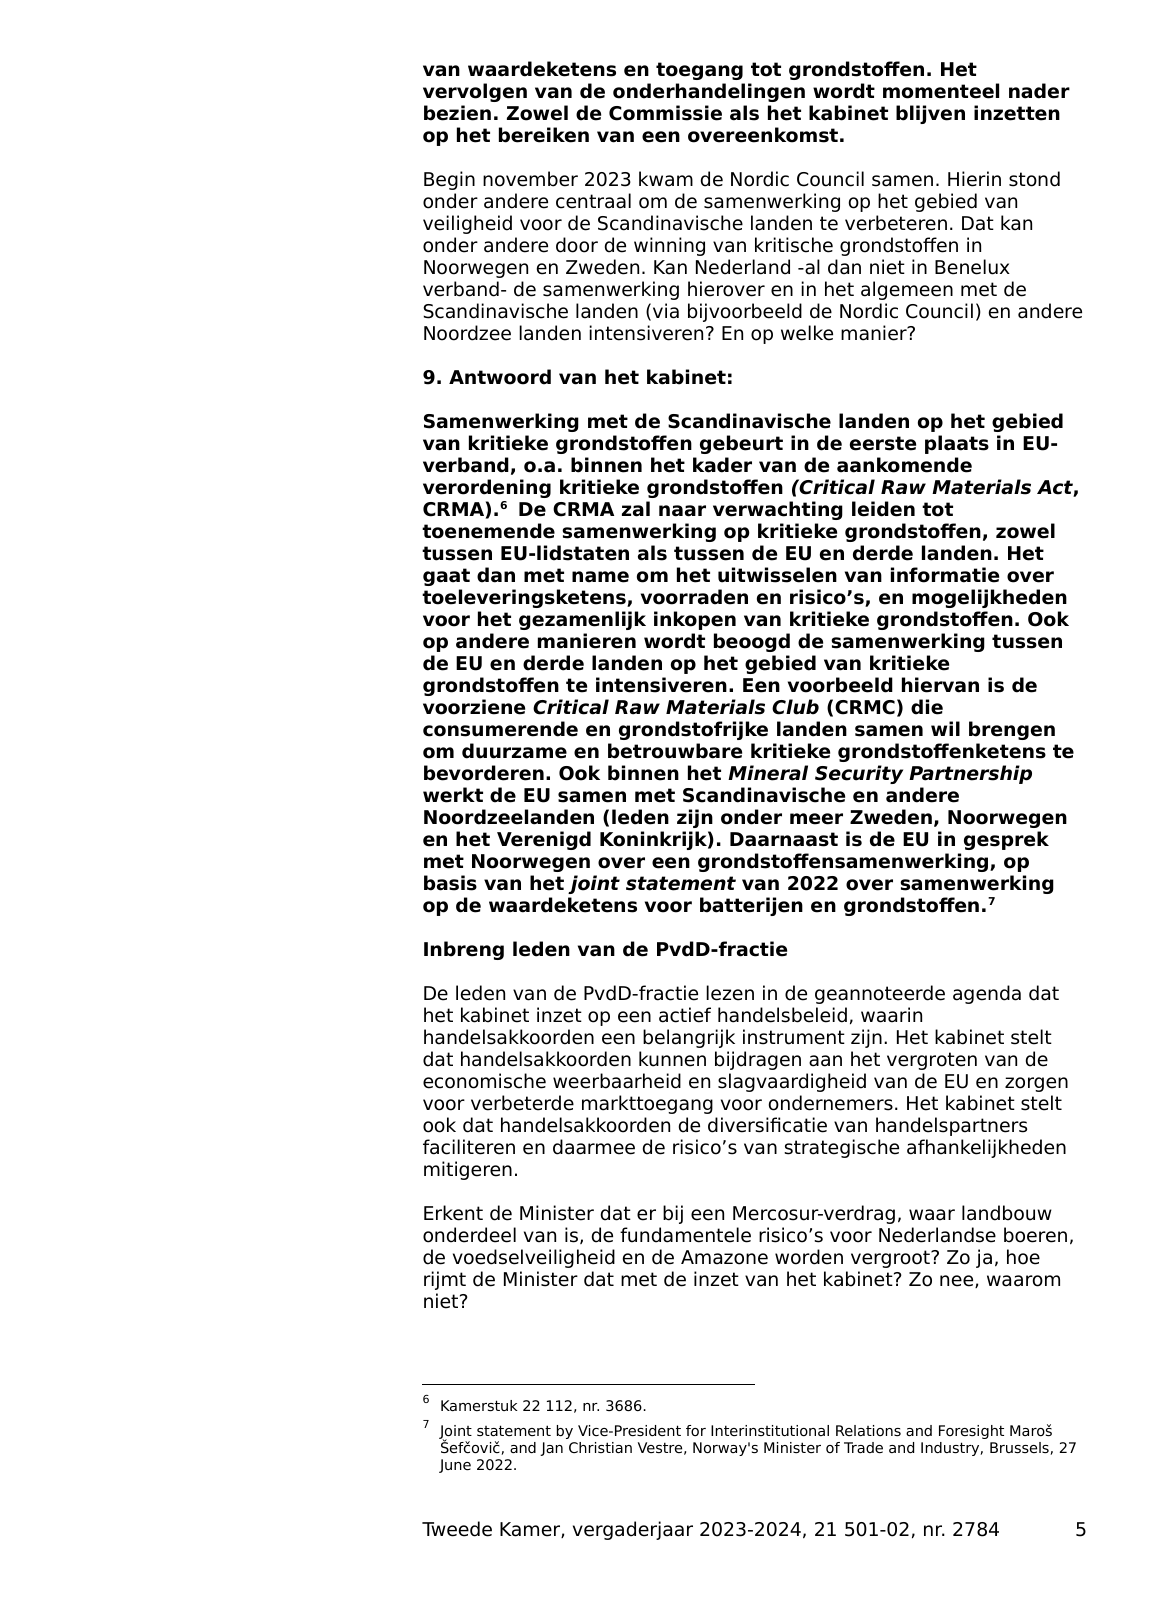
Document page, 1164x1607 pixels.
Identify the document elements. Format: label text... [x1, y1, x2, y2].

text Kamerstuk 22 112, nr. 3686. [422, 1393, 1087, 1416]
text Samenwerking met de Scandinavische landen op het gebied van kritieke grondstoffen gebeurt in de eerste plaats in EU-verband, o.a. binnen het kader van de aankomende verordening kritieke grondstoffen (Critical Raw Materials Act, CRMA). De CRMA zal naar verwachting leiden tot toenemende samenwerking op kritieke grondstoffen, zowel tussen EU-lidstaten als tussen de EU en derde landen. Het gaat dan met name om het uitwisselen van informatie over toeleveringsketens, voorraden en risico’s, en mogelijkheden voor het gezamenlijk inkopen van kritieke grondstoffen. Ook op andere manieren wordt beoogd de samenwerking tussen de EU en derde landen op het gebied van kritieke grondstoffen te intensiveren. Een voorbeeld hiervan is de voorziene Critical Raw Materials Club (CRMC) die consumerende en grondstofrijke landen samen wil brengen om duurzame en betrouwbare kritieke grondstoffenketens te bevorderen. Ook binnen het Mineral Security Partnership werkt de EU samen met Scandinavische en andere Noordzeelanden (leden zijn onder meer Zweden, Noorwegen en het Verenigd Koninkrijk). Daarnaast is de EU in gesprek met Noorwegen over een grondstoffensamenwerking, op basis van het joint statement van 2022 over samenwerking op de waardeketens voor batterijen en grondstoffen. [422, 411, 1087, 917]
text Joint statement by Vice-President for Interinstitutional Relations and Foresight Maroš Šefčovič, and Jan Christian Vestre, Norway's Minister of Trade and Industry, Brussels, 27 June 2022. [422, 1418, 1087, 1474]
subtitle Inbreng leden van de PvdD-fractie [422, 939, 1087, 961]
text van waardeketens en toegang tot grondstoffen. Het vervolgen van de onderhandelingen wordt momenteel nader bezien. Zowel de Commissie als het kabinet blijven inzetten op het bereiken van een overeenkomst. [422, 59, 1087, 147]
subtitle 9. Antwoord van het kabinet: [422, 367, 1087, 389]
text De leden van de PvdD-fractie lezen in de geannoteerde agenda dat het kabinet inzet op een actief handelsbeleid, waarin handelsakkoorden een belangrijk instrument zijn. Het kabinet stelt dat handelsakkoorden kunnen bijdragen aan het vergroten van de economische weerbaarheid en slagvaardigheid van de EU en zorgen voor verbeterde markttoegang voor ondernemers. Het kabinet stelt ook dat handelsakkoorden de diversificatie van handelspartners faciliteren en daarmee de risico’s van strategische afhankelijkheden mitigeren. [422, 983, 1087, 1181]
text Erkent de Minister dat er bij een Mercosur-verdrag, waar landbouw onderdeel van is, de fundamentele risico’s voor Nederlandse boeren, de voedselveiligheid en de Amazone worden vergroot? Zo ja, hoe rijmt de Minister dat met de inzet van het kabinet? Zo nee, waarom niet? [422, 1203, 1087, 1313]
text Begin november 2023 kwam de Nordic Council samen. Hierin stond onder andere centraal om de samenwerking op het gebied van veiligheid voor de Scandinavische landen te verbeteren. Dat kan onder andere door de winning van kritische grondstoffen in Noorwegen en Zweden. Kan Nederland -al dan niet in Benelux verband- de samenwerking hierover en in het algemeen met de Scandinavische landen (via bijvoorbeeld de Nordic Council) en andere Noordzee landen intensiveren? En op welke manier? [422, 169, 1087, 345]
